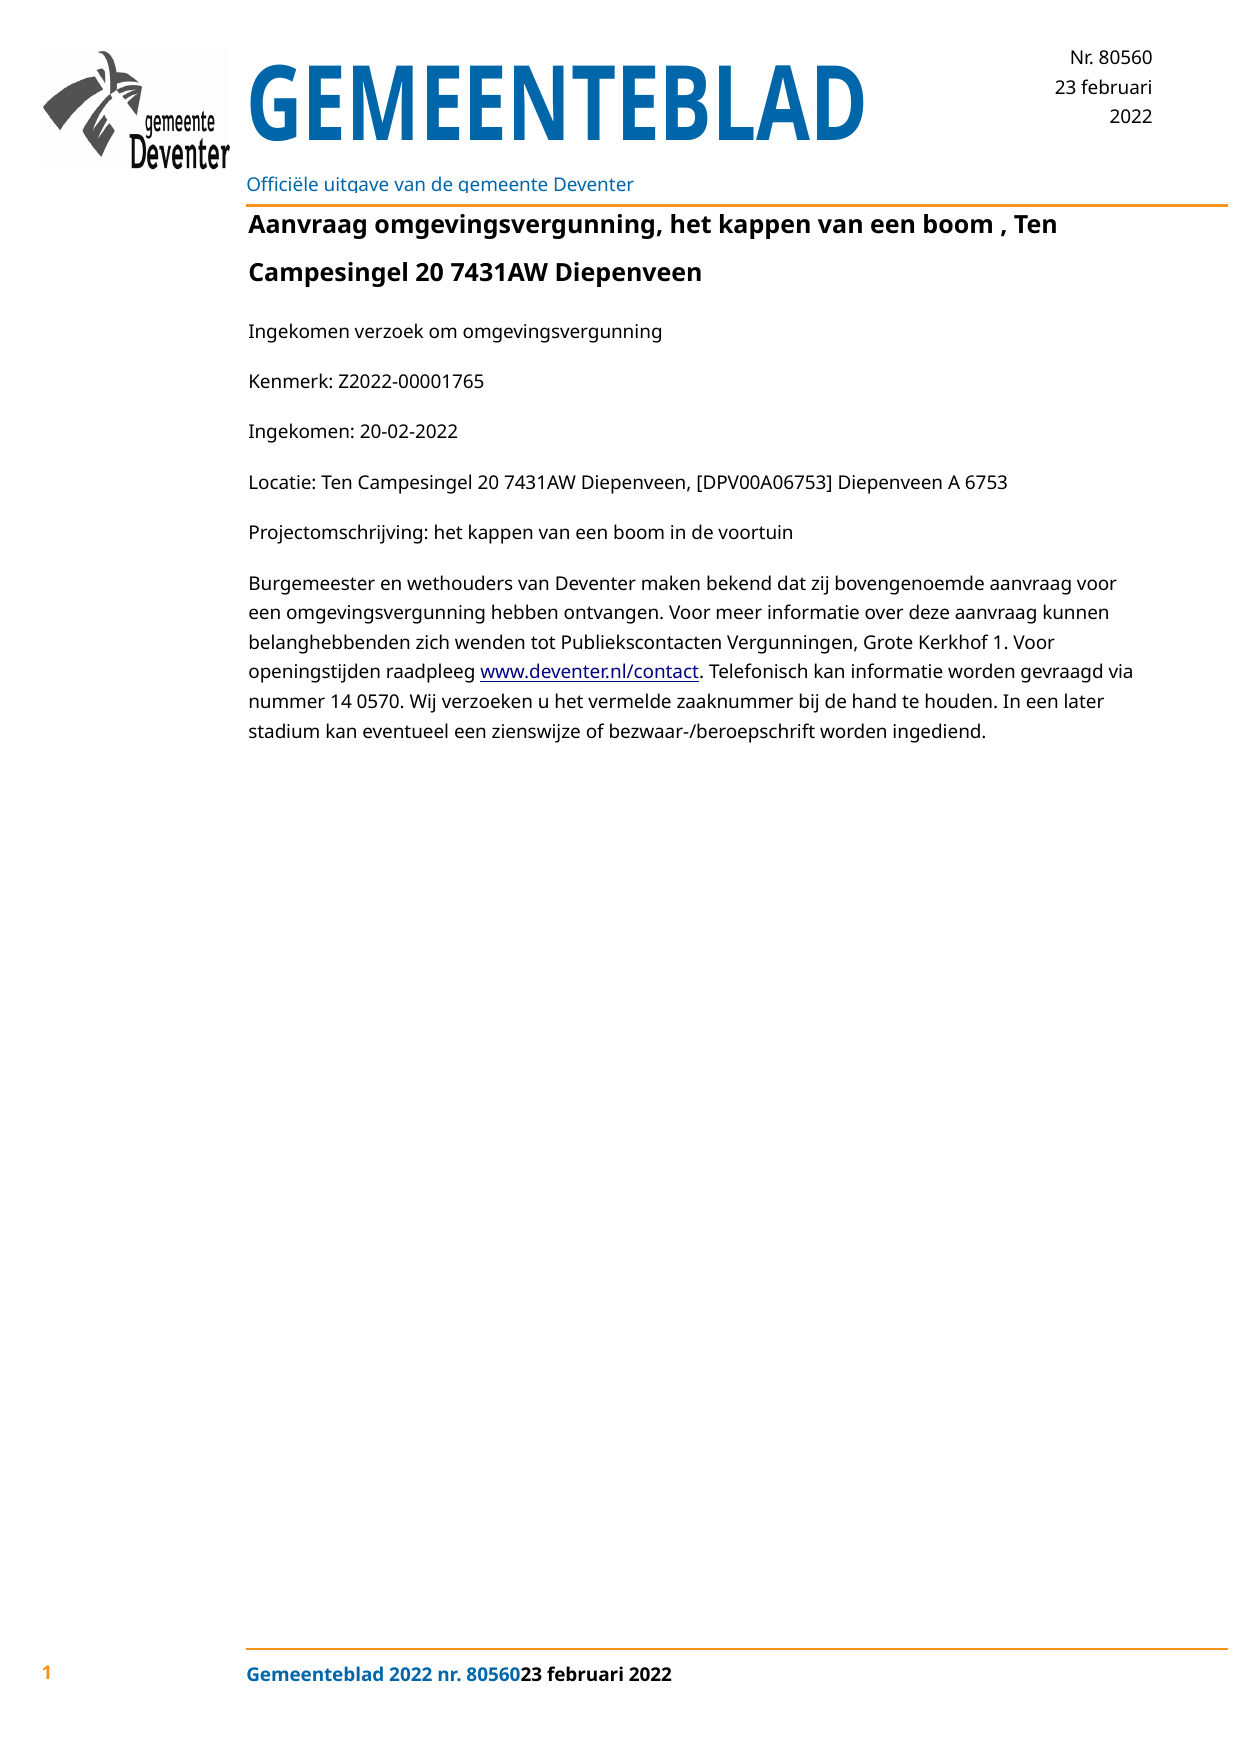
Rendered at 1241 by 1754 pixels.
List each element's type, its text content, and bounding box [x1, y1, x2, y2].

text Aanvraag omgevingsvergunning, het kappen van een boom , Ten Campesingel 20 7431AW Diepenveen [248, 207, 1152, 288]
text Burgemeester en wethouders van Deventer maken bekend dat zij bovengenoemde aanvraag voor een omgevingsvergunning hebben ontvangen. Voor meer informatie over deze aanvraag kunnen belanghebbenden zich wenden tot Publiekscontacten Vergunningen, Grote Kerkhof 1. Voor openingstijden raadpleeg www.deventer.nl/contact. Telefonisch kan informatie worden gevraagd via nummer 14 0570. Wij verzoeken u het vermelde zaaknummer bij de hand te houden. In een later stadium kan eventueel een zienswijze of bezwaar-/beroepschrift worden ingediend. [248, 570, 1152, 744]
text Kenmerk: Z2022-00001765 [248, 368, 1152, 394]
text Locatie: Ten Campesingel 20 7431AW Diepenveen, [DPV00A06753] Diepenveen A 6753 [248, 469, 1152, 495]
text Projectomschrijving: het kappen van een boom in de voortuin [248, 519, 1152, 545]
text Ingekomen: 20-02-2022 [248, 419, 1152, 444]
text Ingekomen verzoek om omgevingsvergunning [248, 318, 1152, 344]
picture [41, 47, 231, 172]
